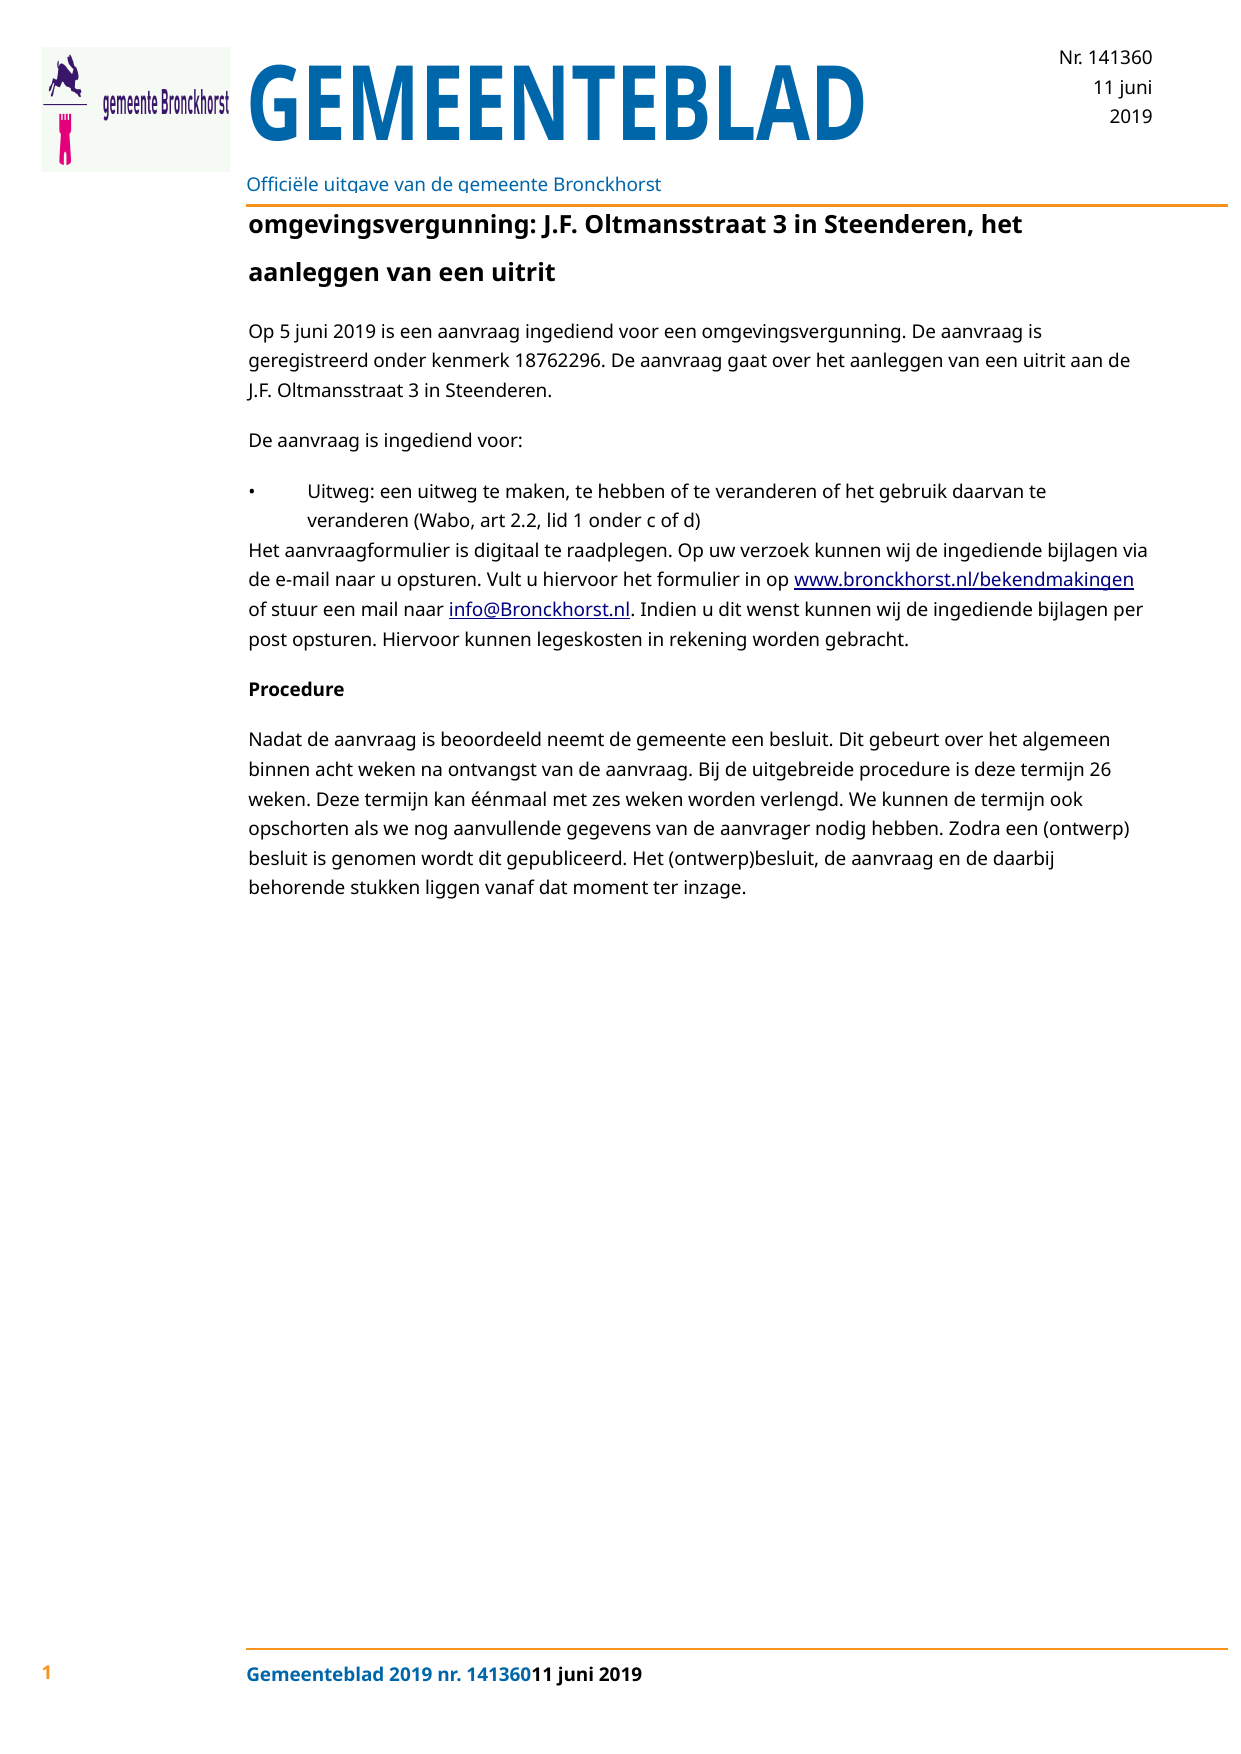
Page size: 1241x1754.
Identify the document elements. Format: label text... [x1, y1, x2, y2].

text Nadat de aanvraag is beoordeeld neemt de gemeente een besluit. Dit gebeurt over het algemeen binnen acht weken na ontvangst van de aanvraag. Bij de uitgebreide procedure is deze termijn 26 weken. Deze termijn kan éénmaal met zes weken worden verlengd. We kunnen de termijn ook opschorten als we nog aanvullende gegevens van de aanvrager nodig hebben. Zodra een (ontwerp) besluit is genomen wordt dit gepubliceerd. Het (ontwerp)besluit, de aanvraag en de daarbij behorende stukken liggen vanaf dat moment ter inzage. [248, 727, 1152, 900]
text De aanvraag is ingediend voor: [248, 427, 1152, 453]
text Het aanvraagformulier is digitaal te raadplegen. Op uw verzoek kunnen wij de ingediende bijlagen via de e-mail naar u opsturen. Vult u hiervoor het formulier in op www.bronckhorst.nl/bekendmakingen of stuur een mail naar info@Bronckhorst.nl. Indien u dit wenst kunnen wij de ingediende bijlagen per post opsturen. Hiervoor kunnen legeskosten in rekening worden gebracht. [248, 537, 1152, 652]
picture [41, 47, 231, 172]
list Uitweg: een uitweg te maken, te hebben of te veranderen of het gebruik daarvan te veranderen (Wabo, art 2.2, lid 1 onder c of d) [248, 478, 1152, 533]
text Op 5 juni 2019 is een aanvraag ingediend voor een omgevingsvergunning. De aanvraag is geregistreerd onder kenmerk 18762296. De aanvraag gaat over het aanleggen van een uitrit aan de J.F. Oltmansstraat 3 in Steenderen. [248, 318, 1152, 403]
text Procedure [248, 676, 1152, 702]
text omgevingsvergunning: J.F. Oltmansstraat 3 in Steenderen, het aanleggen van een uitrit [248, 207, 1152, 288]
